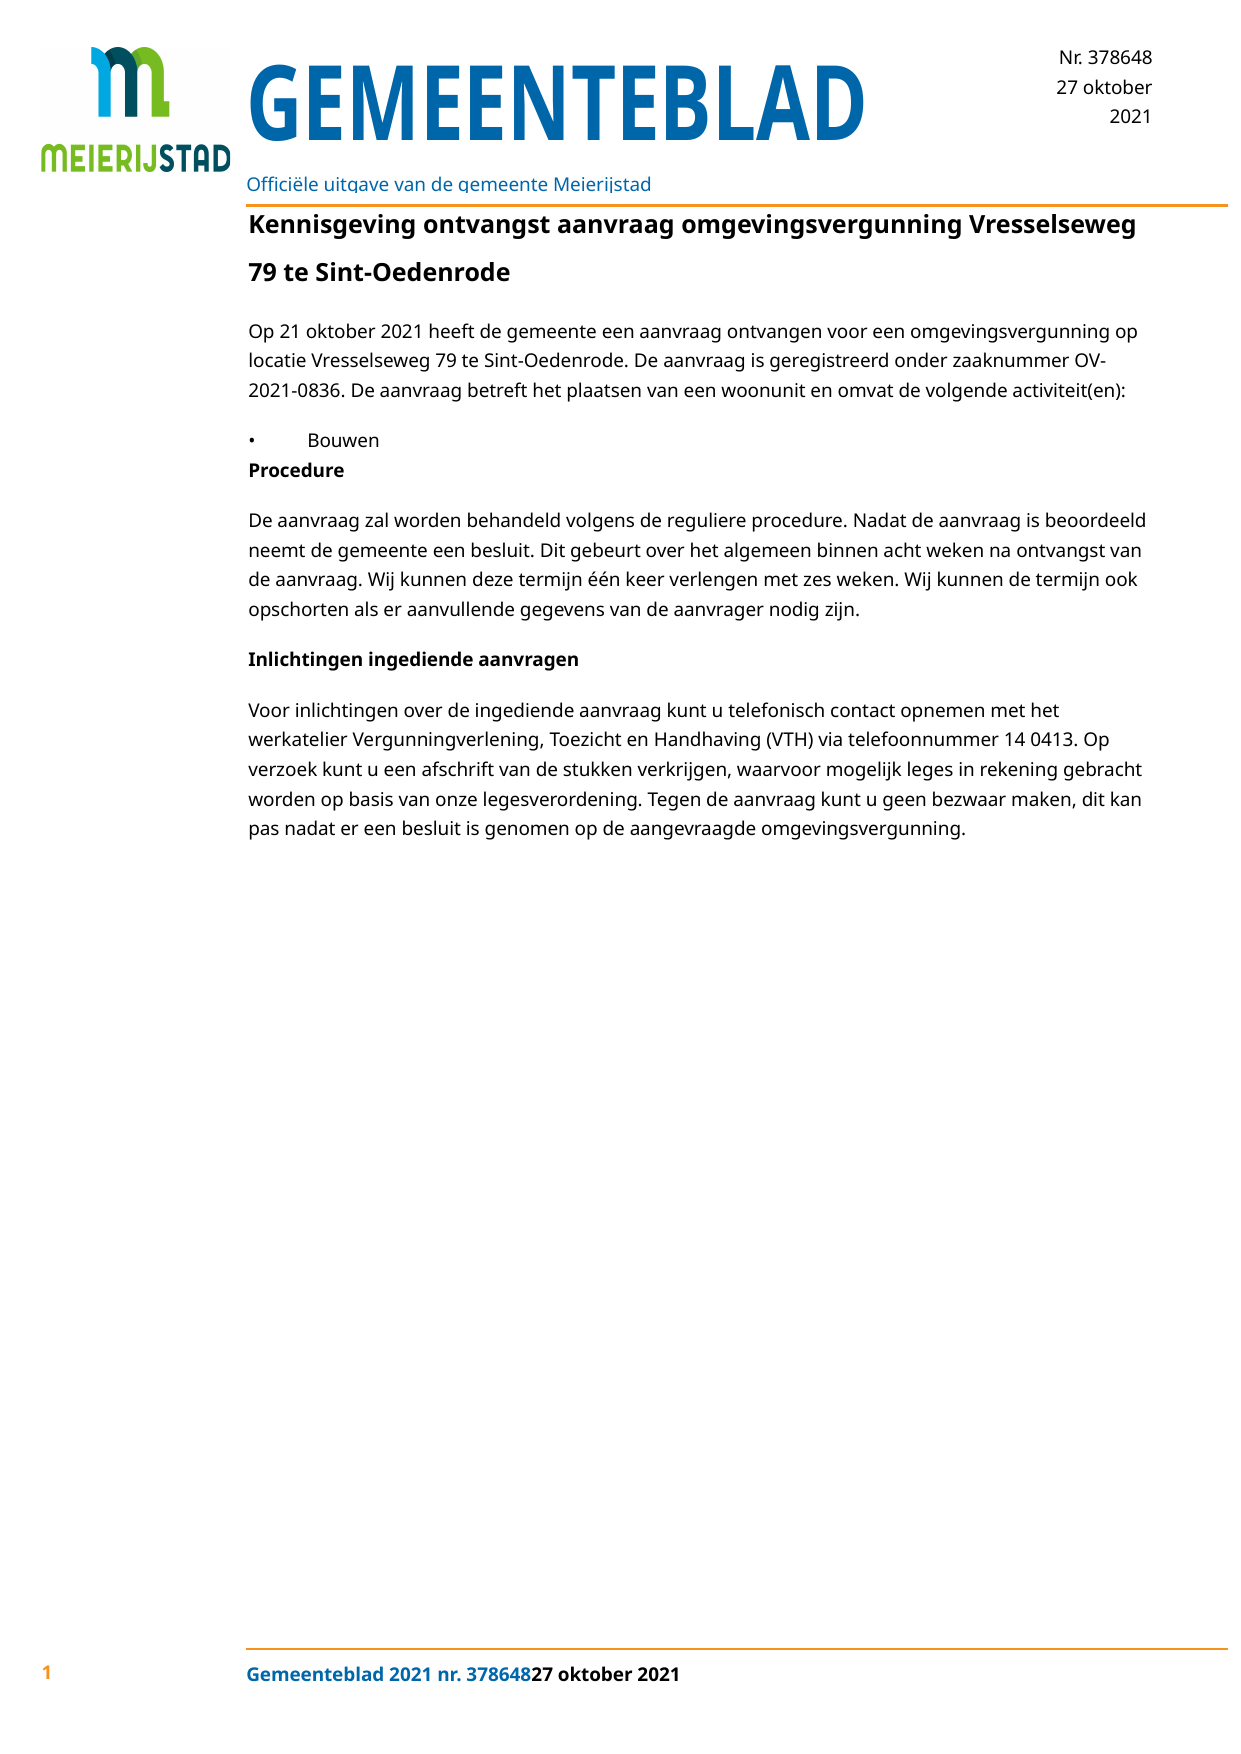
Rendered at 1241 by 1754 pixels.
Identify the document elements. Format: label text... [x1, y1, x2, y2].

text Inlichtingen ingediende aanvragen [248, 647, 1152, 672]
text Op 21 oktober 2021 heeft de gemeente een aanvraag ontvangen voor een omgevingsvergunning op locatie Vresselseweg 79 te Sint-Oedenrode. De aanvraag is geregistreerd onder zaaknummer OV-2021-0836. De aanvraag betreft het plaatsen van een woonunit en omvat de volgende activiteit(en): [248, 318, 1152, 403]
text De aanvraag zal worden behandeld volgens de reguliere procedure. Nadat de aanvraag is beoordeeld neemt de gemeente een besluit. Dit gebeurt over het algemeen binnen acht weken na ontvangst van de aanvraag. Wij kunnen deze termijn één keer verlengen met zes weken. Wij kunnen de termijn ook opschorten als er aanvullende gegevens van de aanvrager nodig zijn. [248, 507, 1152, 622]
text Procedure [248, 457, 1152, 483]
picture [41, 47, 231, 172]
text Voor inlichtingen over de ingediende aanvraag kunt u telefonisch contact opnemen met het werkatelier Vergunningverlening, Toezicht en Handhaving (VTH) via telefoonnummer 14 0413. Op verzoek kunt u een afschrift van de stukken verkrijgen, waarvoor mogelijk leges in rekening gebracht worden op basis van onze legesverordening. Tegen de aanvraag kunt u geen bezwaar maken, dit kan pas nadat er een besluit is genomen op de aangevraagde omgevingsvergunning. [248, 697, 1152, 841]
text Kennisgeving ontvangst aanvraag omgevingsvergunning Vresselseweg 79 te Sint-Oedenrode [248, 207, 1152, 288]
list Bouwen [248, 427, 1152, 453]
